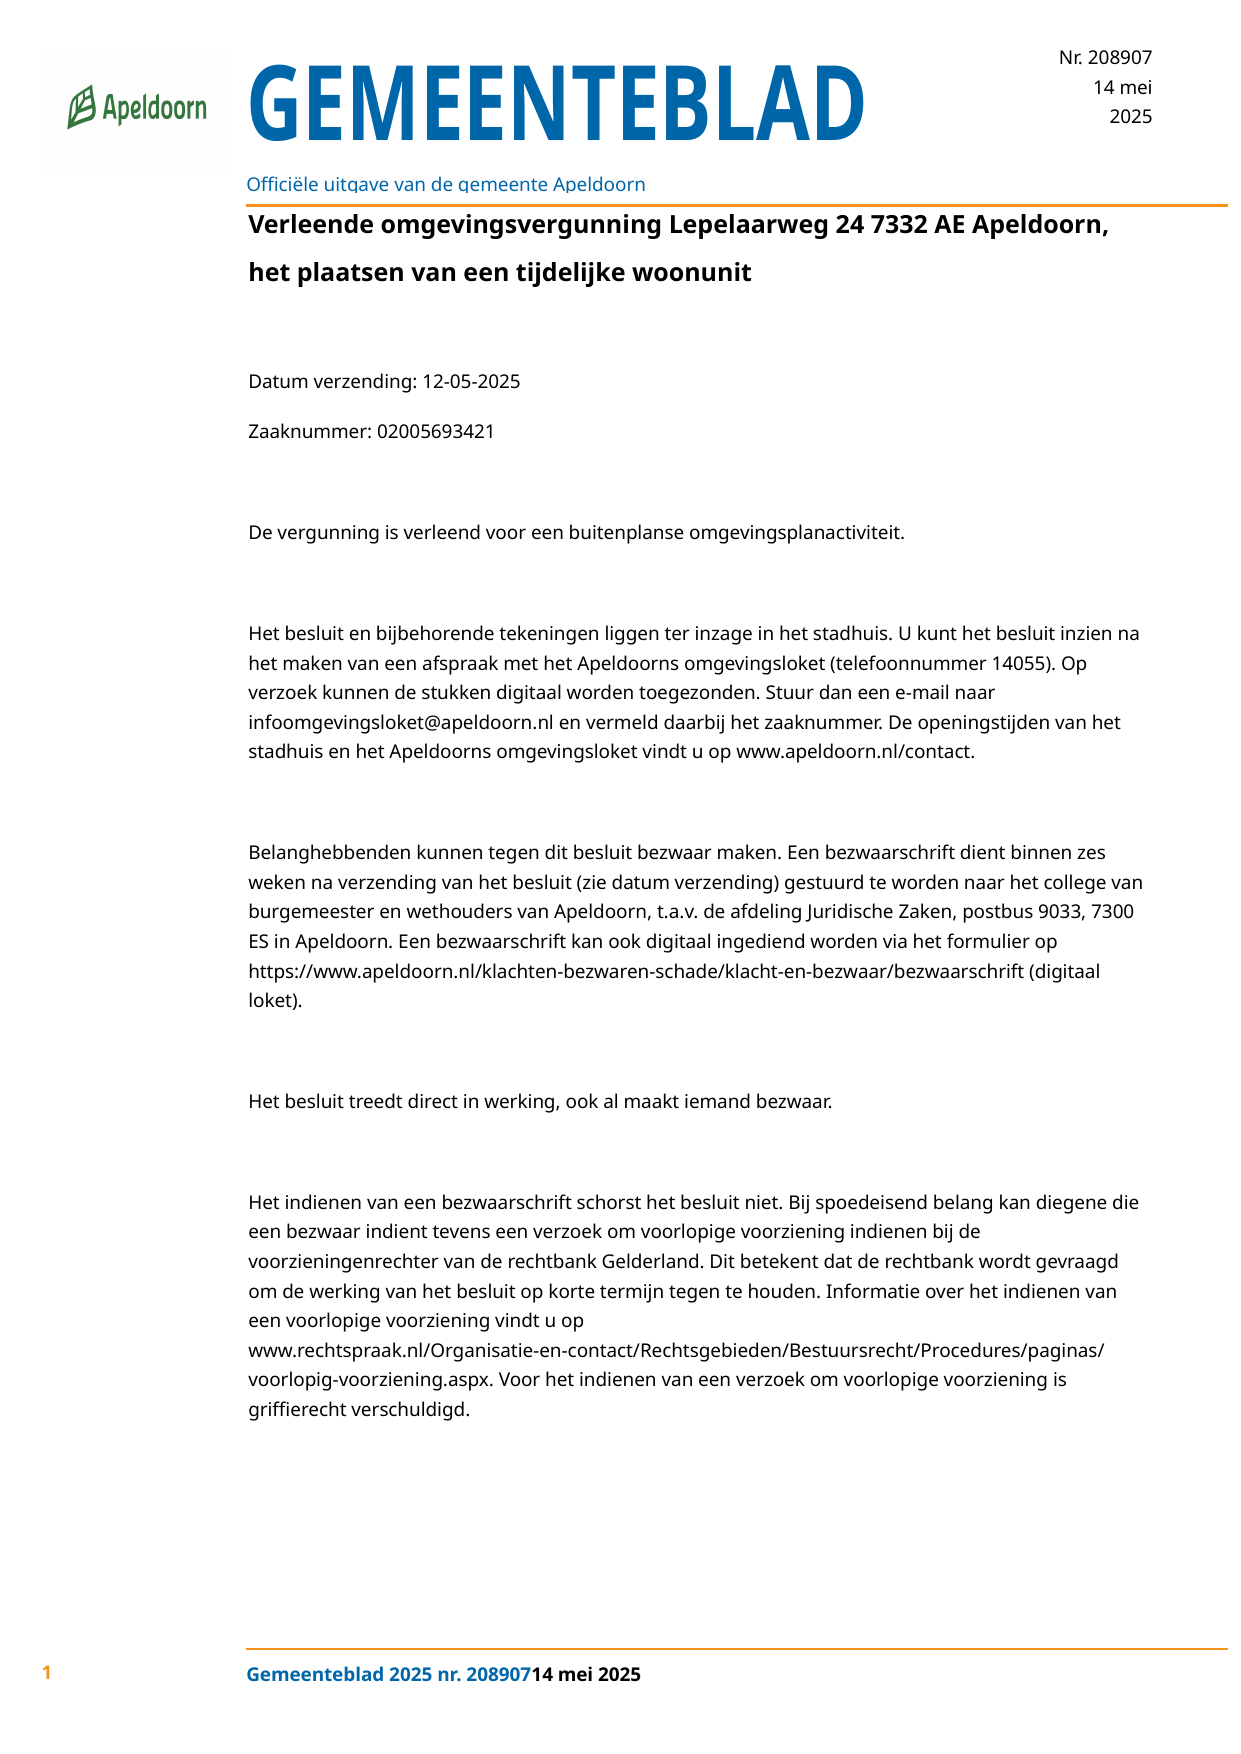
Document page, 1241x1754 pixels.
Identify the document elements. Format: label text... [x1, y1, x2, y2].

text Het indienen van een bezwaarschrift schorst het besluit niet. Bij spoedeisend belang kan diegene die een bezwaar indient tevens een verzoek om voorlopige voorziening indienen bij de voorzieningenrechter van de rechtbank Gelderland. Dit betekent dat de rechtbank wordt gevraagd om de werking van het besluit op korte termijn tegen te houden. Informatie over het indienen van een voorlopige voorziening vindt u op www.rechtspraak.nl/Organisatie-en-contact/Rechtsgebieden/Bestuursrecht/Procedures/paginas/voorlopig-voorziening.aspx. Voor het indienen van een verzoek om voorlopige voorziening is griffierecht verschuldigd. [248, 1189, 1152, 1422]
text Datum verzending: 12-05-2025 [248, 368, 1152, 394]
text Het besluit treedt direct in werking, ook al maakt iemand bezwaar. [248, 1088, 1152, 1114]
text Het besluit en bijbehorende tekeningen liggen ter inzage in het stadhuis. U kunt het besluit inzien na het maken van een afspraak met het Apeldoorns omgevingsloket (telefoonnummer 14055). Op verzoek kunnen de stukken digitaal worden toegezonden. Stuur dan een e-mail naar infoomgevingsloket@apeldoorn.nl en vermeld daarbij het zaaknummer. De openingstijden van het stadhuis en het Apeldoorns omgevingsloket vindt u op www.apeldoorn.nl/contact. [248, 620, 1152, 764]
text Verleende omgevingsvergunning Lepelaarweg 24 7332 AE Apeldoorn, het plaatsen van een tijdelijke woonunit [248, 207, 1152, 288]
text Zaaknummer: 02005693421 [248, 419, 1152, 444]
text De vergunning is verleend voor een buitenplanse omgevingsplanactiviteit. [248, 519, 1152, 545]
text Belanghebbenden kunnen tegen dit besluit bezwaar maken. Een bezwaarschrift dient binnen zes weken na verzending van het besluit (zie datum verzending) gestuurd te worden naar het college van burgemeester en wethouders van Apeldoorn, t.a.v. de afdeling Juridische Zaken, postbus 9033, 7300 ES in Apeldoorn. Een bezwaarschrift kan ook digitaal ingediend worden via het formulier op https://www.apeldoorn.nl/klachten-bezwaren-schade/klacht-en-bezwaar/bezwaarschrift (digitaal loket). [248, 839, 1152, 1013]
picture [41, 47, 231, 172]
